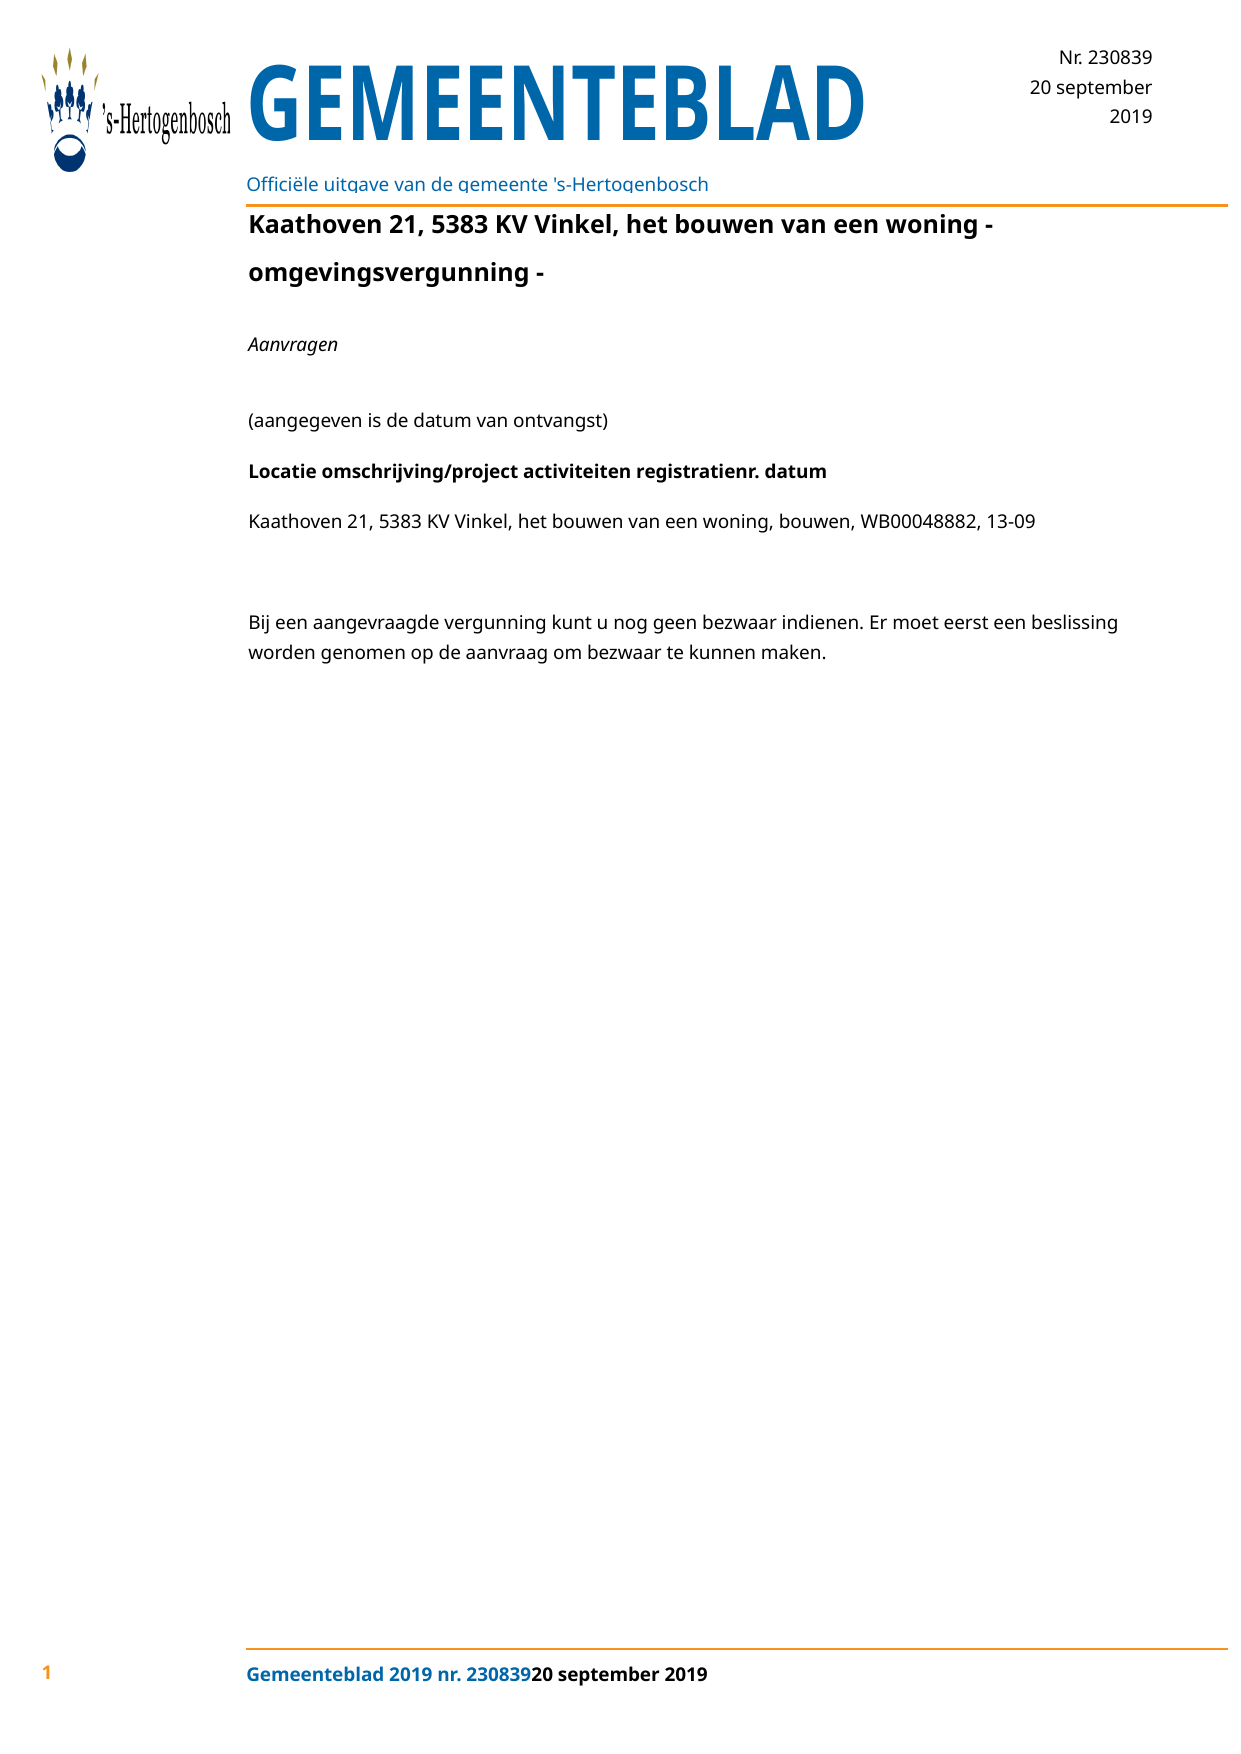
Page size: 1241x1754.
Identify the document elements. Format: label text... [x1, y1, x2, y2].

text Kaathoven 21, 5383 KV Vinkel, het bouwen van een woning, bouwen, WB00048882, 13-09 [248, 508, 1152, 534]
text Bij een aangevraagde vergunning kunt u nog geen bezwaar indienen. Er moet eerst een beslissing worden genomen op de aanvraag om bezwaar te kunnen maken. [248, 609, 1152, 664]
text Kaathoven 21, 5383 KV Vinkel, het bouwen van een woning - omgevingsvergunning - [248, 207, 1152, 288]
picture [41, 47, 231, 172]
text Aanvragen [248, 331, 1152, 357]
text Locatie omschrijving/project activiteiten registratienr. datum [248, 458, 1152, 484]
text (aangegeven is de datum van ontvangst) [248, 408, 1152, 433]
